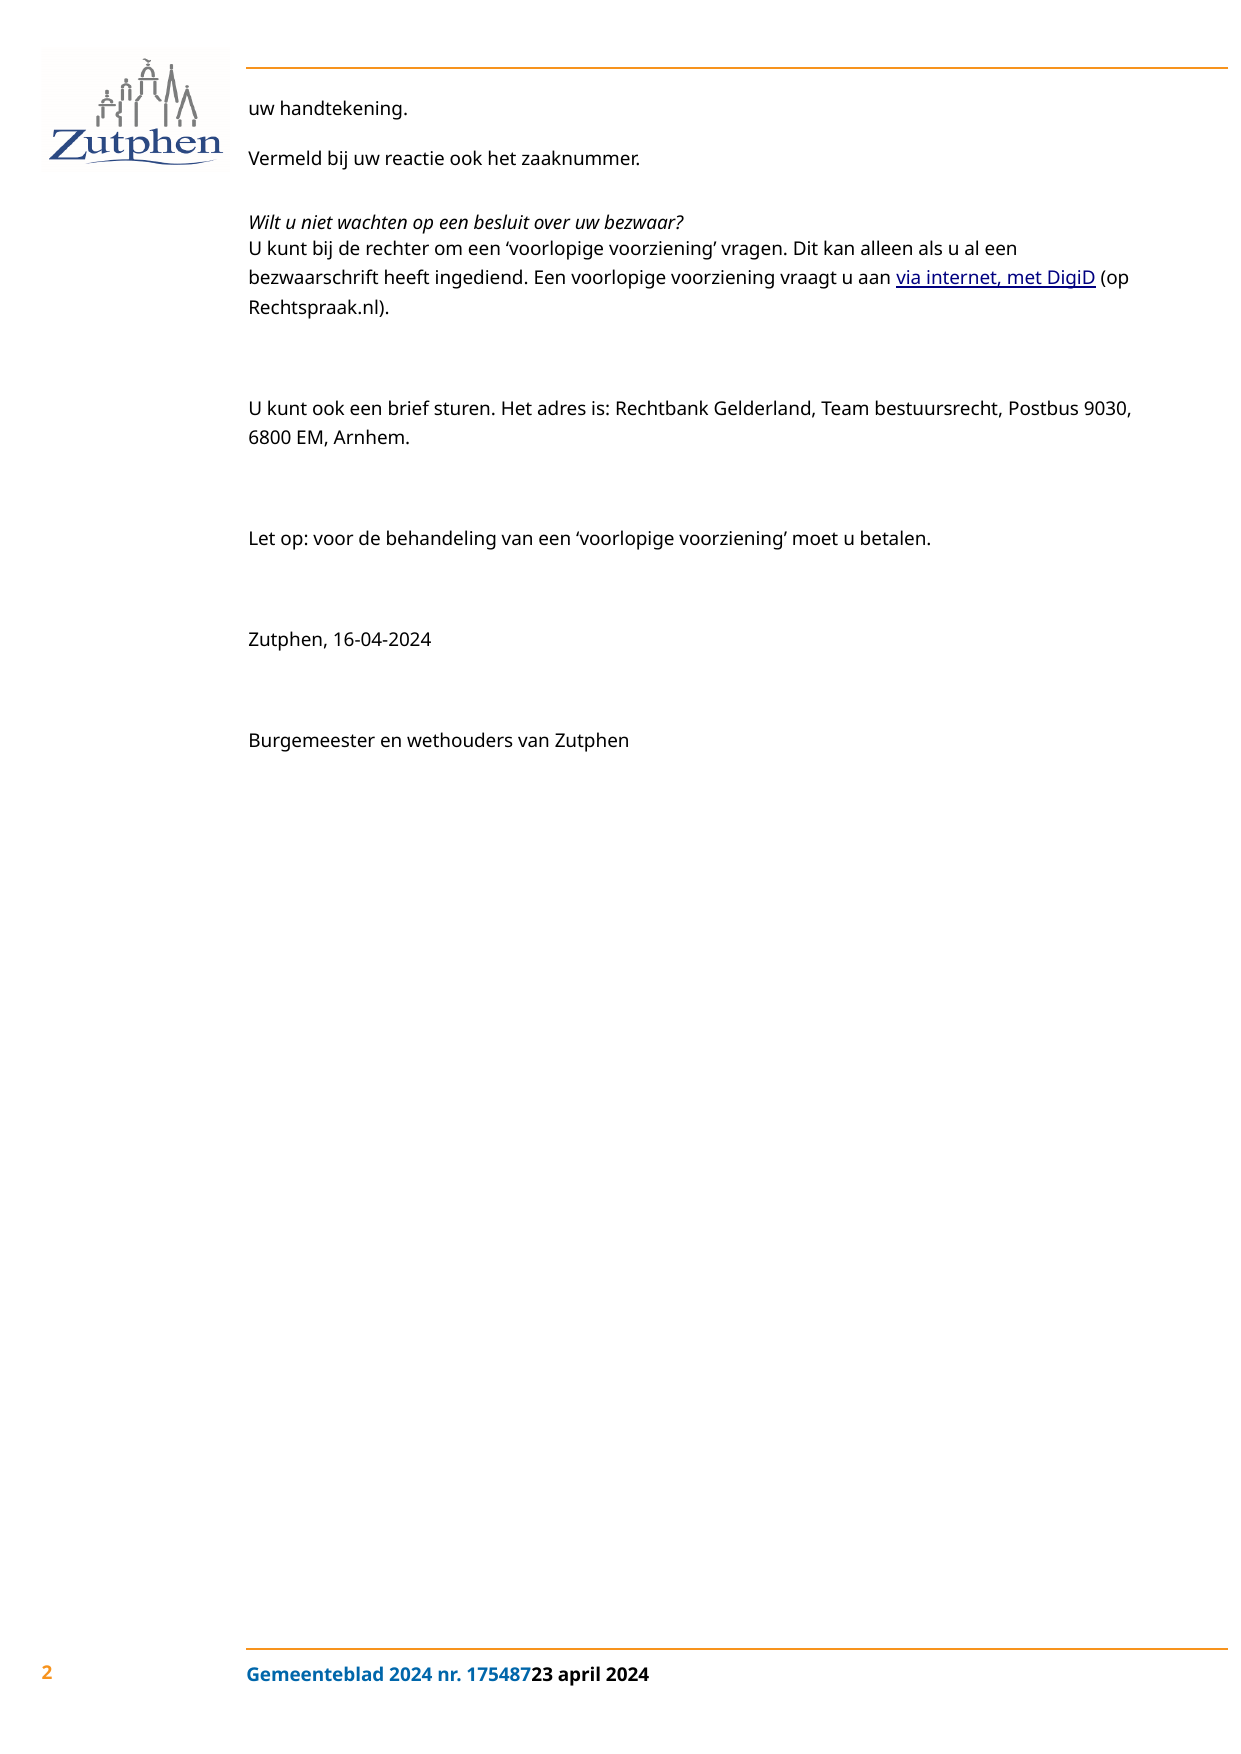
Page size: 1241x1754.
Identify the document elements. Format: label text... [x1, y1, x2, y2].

text Let op: voor de behandeling van een ‘voorlopige voorziening’ moet u betalen. [248, 525, 1152, 551]
picture [41, 47, 231, 172]
text Vermeld bij uw reactie ook het zaaknummer. [248, 145, 1152, 171]
text Wilt u niet wachten op een besluit over uw bezwaar? [248, 209, 1152, 235]
text Zutphen, 16-04-2024 [248, 626, 1152, 652]
text U kunt ook een brief sturen. Het adres is: Rechtbank Gelderland, Team bestuursrecht, Postbus 9030, 6800 EM, Arnhem. [248, 395, 1152, 450]
text uw handtekening. [248, 95, 1152, 121]
text U kunt bij de rechter om een ‘voorlopige voorziening’ vragen. Dit kan alleen als u al een bezwaarschrift heeft ingediend. Een voorlopige voorziening vraagt u aan via internet, met DigiD (op Rechtspraak.nl). [248, 235, 1152, 320]
text Burgemeester en wethouders van Zutphen [248, 727, 1152, 753]
